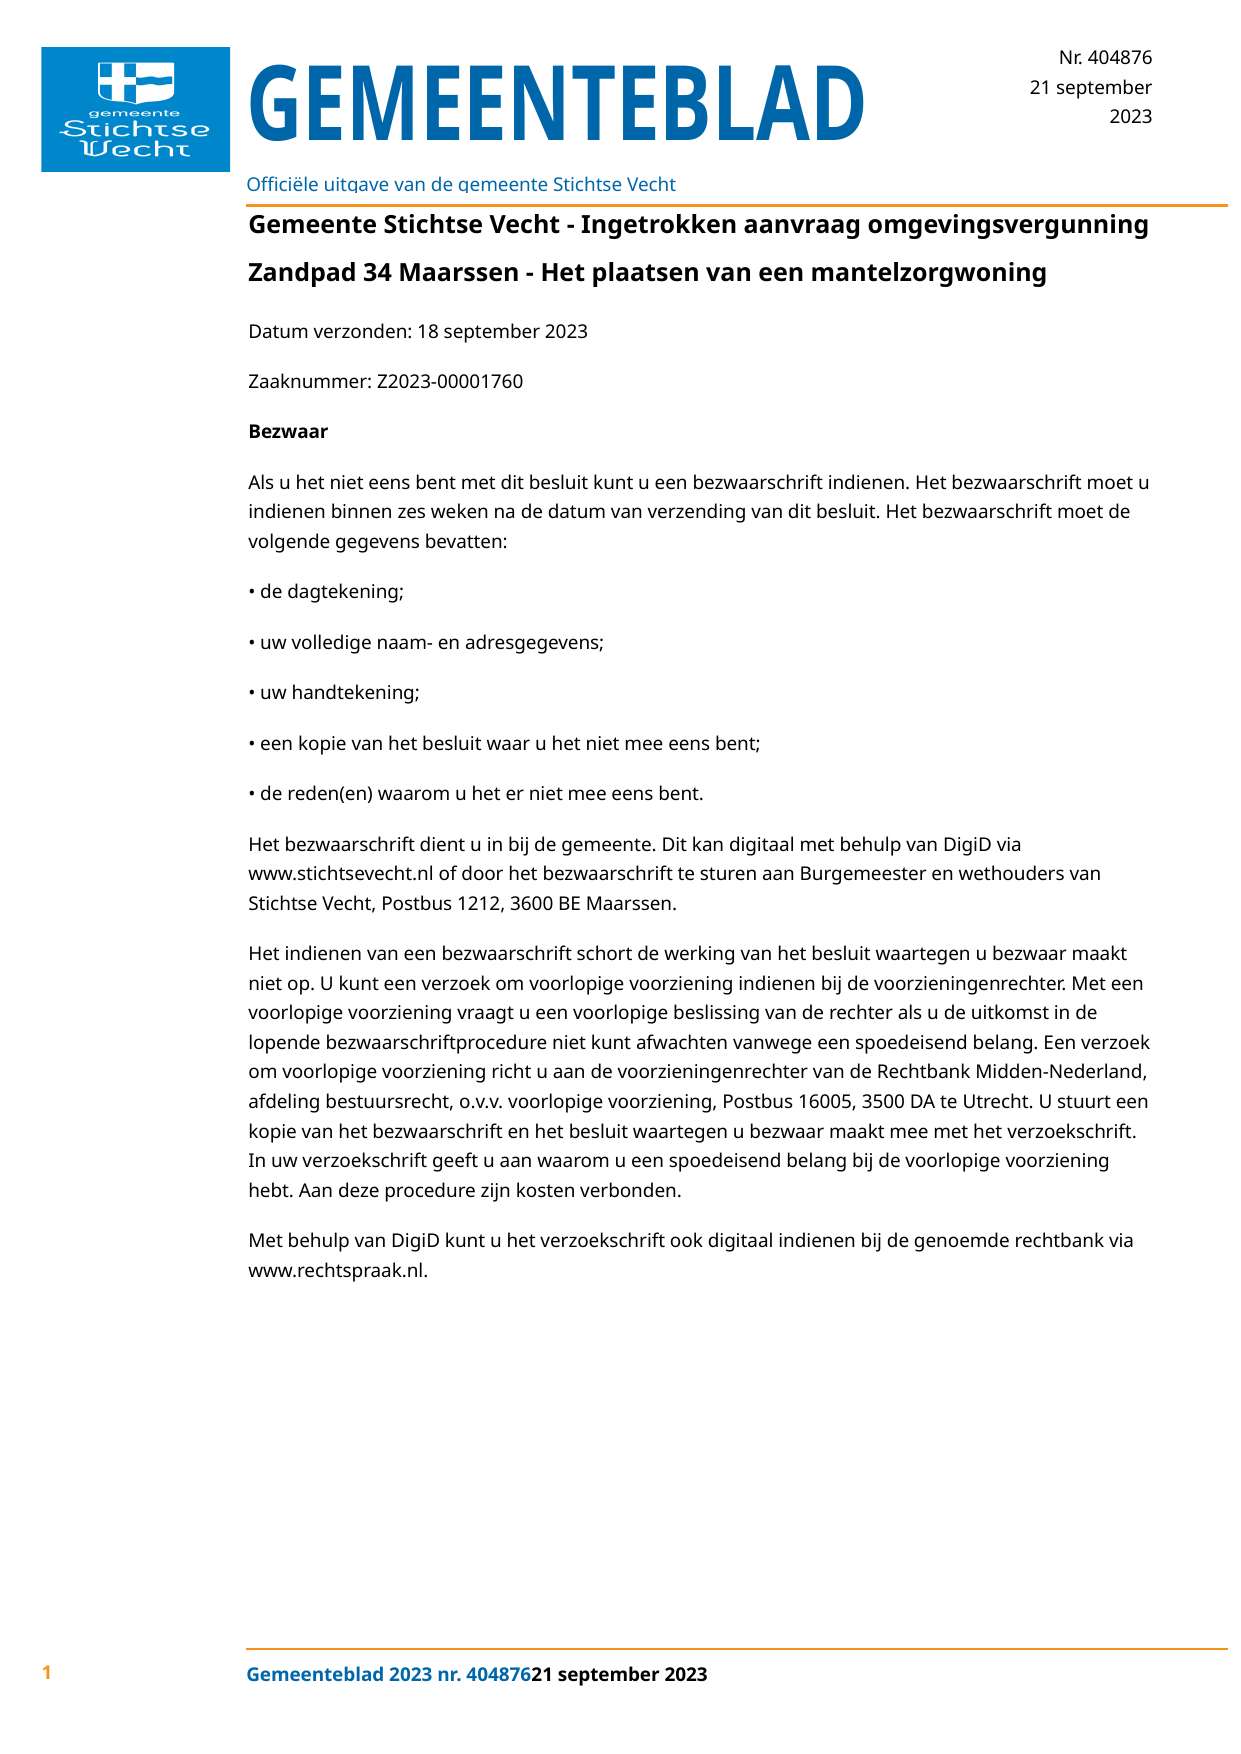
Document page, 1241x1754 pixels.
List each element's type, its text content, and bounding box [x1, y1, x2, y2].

text • de dagtekening; [248, 579, 1152, 604]
text Datum verzonden: 18 september 2023 [248, 318, 1152, 344]
text Het bezwaarschrift dient u in bij de gemeente. Dit kan digitaal met behulp van DigiD via www.stichtsevecht.nl of door het bezwaarschrift te sturen aan Burgemeester en wethouders van Stichtse Vecht, Postbus 1212, 3600 BE Maarssen. [248, 831, 1152, 916]
text Bezwaar [248, 419, 1152, 444]
text Als u het niet eens bent met dit besluit kunt u een bezwaarschrift indienen. Het bezwaarschrift moet u indienen binnen zes weken na de datum van verzending van dit besluit. Het bezwaarschrift moet de volgende gegevens bevatten: [248, 469, 1152, 554]
picture [137, 63, 174, 103]
text Met behulp van DigiD kunt u het verzoekschrift ook digitaal indienen bij de genoemde rechtbank via www.rechtspraak.nl. [248, 1227, 1152, 1283]
text Gemeente Stichtse Vecht - Ingetrokken aanvraag omgevingsvergunning Zandpad 34 Maarssen - Het plaatsen van een mantelzorgwoning [248, 207, 1152, 288]
text • een kopie van het besluit waar u het niet mee eens bent; [248, 730, 1152, 756]
text • uw volledige naam- en adresgegevens; [248, 629, 1152, 655]
picture [99, 63, 135, 101]
text Zaaknummer: Z2023-00001760 [248, 368, 1152, 394]
text • de reden(en) waarom u het er niet mee eens bent. [248, 780, 1152, 806]
text Het indienen van een bezwaarschrift schort de werking van het besluit waartegen u bezwaar maakt niet op. U kunt een verzoek om voorlopige voorziening indienen bij de voorzieningenrechter. Met een voorlopige voorziening vraagt u een voorlopige beslissing van de rechter als u de uitkomst in de lopende bezwaarschriftprocedure niet kunt afwachten vanwege een spoedeisend belang. Een verzoek om voorlopige voorziening richt u aan de voorzieningenrechter van de Rechtbank Midden-Nederland, afdeling bestuursrecht, o.v.v. voorlopige voorziening, Postbus 16005, 3500 DA te Utrecht. U stuurt een kopie van het bezwaarschrift en het besluit waartegen u bezwaar maakt mee met het verzoekschrift. In uw verzoekschrift geeft u aan waarom u een spoedeisend belang bij de voorlopige voorziening hebt. Aan deze procedure zijn kosten verbonden. [248, 940, 1152, 1203]
text • uw handtekening; [248, 679, 1152, 705]
